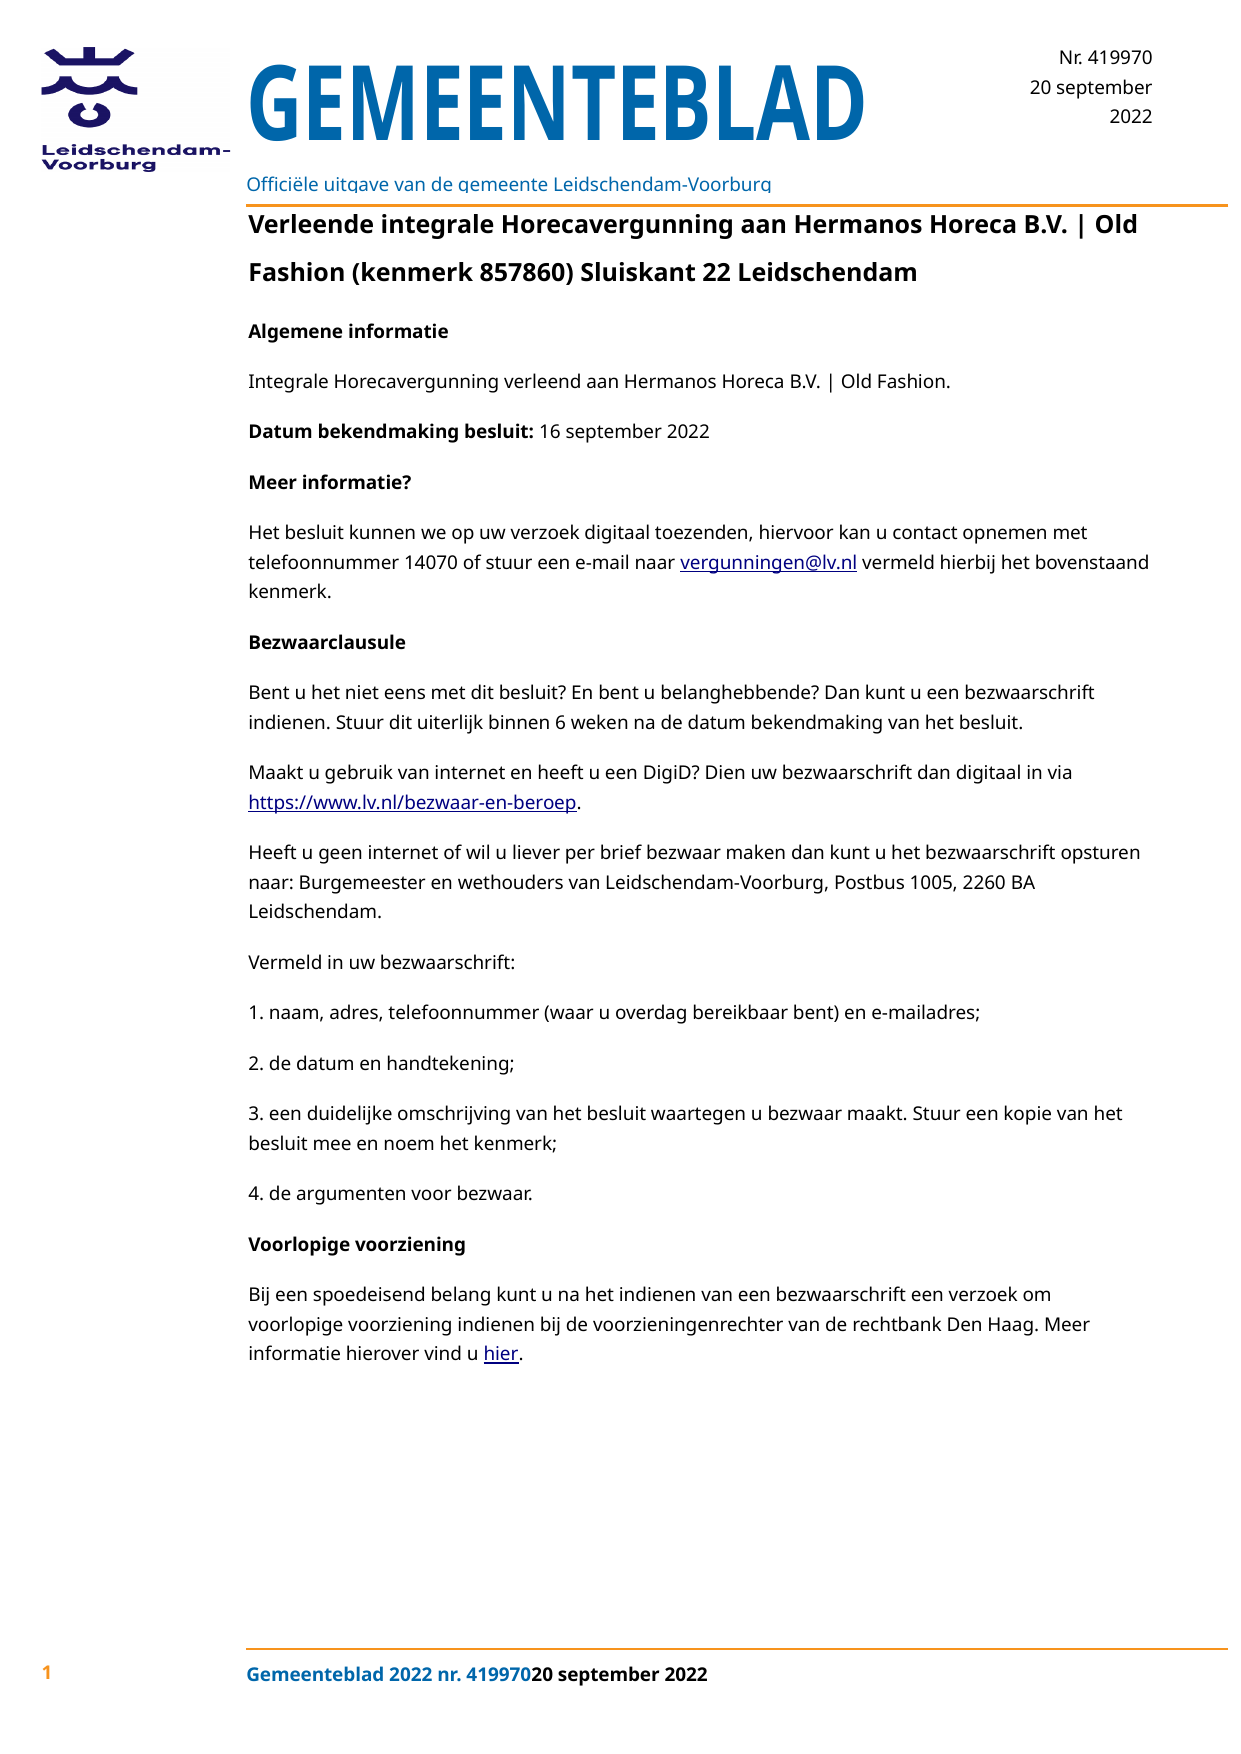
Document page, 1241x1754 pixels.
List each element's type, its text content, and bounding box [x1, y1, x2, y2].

text 4. de argumenten voor bezwaar. [248, 1180, 1152, 1206]
text Meer informatie? [248, 469, 1152, 495]
text Algemene informatie [248, 318, 1152, 344]
text Bij een spoedeisend belang kunt u na het indienen van een bezwaarschrift een verzoek om voorlopige voorziening indienen bij de voorzieningenrechter van de rechtbank Den Haag. Meer informatie hierover vind u hier. [248, 1281, 1152, 1366]
picture [41, 47, 231, 172]
text 3. een duidelijke omschrijving van het besluit waartegen u bezwaar maakt. Stuur een kopie van het besluit mee en noem het kenmerk; [248, 1100, 1152, 1156]
text Verleende integrale Horecavergunning aan Hermanos Horeca B.V. | Old Fashion (kenmerk 857860) Sluiskant 22 Leidschendam [248, 207, 1152, 288]
text Het besluit kunnen we op uw verzoek digitaal toezenden, hiervoor kan u contact opnemen met telefoonnummer 14070 of stuur een e-mail naar vergunningen@lv.nl vermeld hierbij het bovenstaand kenmerk. [248, 519, 1152, 604]
text Heeft u geen internet of wil u liever per brief bezwaar maken dan kunt u het bezwaarschrift opsturen naar: Burgemeester en wethouders van Leidschendam-Voorburg, Postbus 1005, 2260 BA Leidschendam. [248, 839, 1152, 924]
text Bezwaarclausule [248, 629, 1152, 655]
text Vermeld in uw bezwaarschrift: [248, 949, 1152, 975]
text Datum bekendmaking besluit: 16 september 2022 [248, 419, 1152, 444]
text 1. naam, adres, telefoonnummer (waar u overdag bereikbaar bent) en e-mailadres; [248, 999, 1152, 1025]
text Maakt u gebruik van internet en heeft u een DigiD? Dien uw bezwaarschrift dan digitaal in via https://www.lv.nl/bezwaar-en-beroep. [248, 759, 1152, 815]
text 2. de datum en handtekening; [248, 1050, 1152, 1076]
text Integrale Horecavergunning verleend aan Hermanos Horeca B.V. | Old Fashion. [248, 368, 1152, 394]
text Bent u het niet eens met dit besluit? En bent u belanghebbende? Dan kunt u een bezwaarschrift indienen. Stuur dit uiterlijk binnen 6 weken na de datum bekendmaking van het besluit. [248, 679, 1152, 735]
text Voorlopige voorziening [248, 1231, 1152, 1257]
